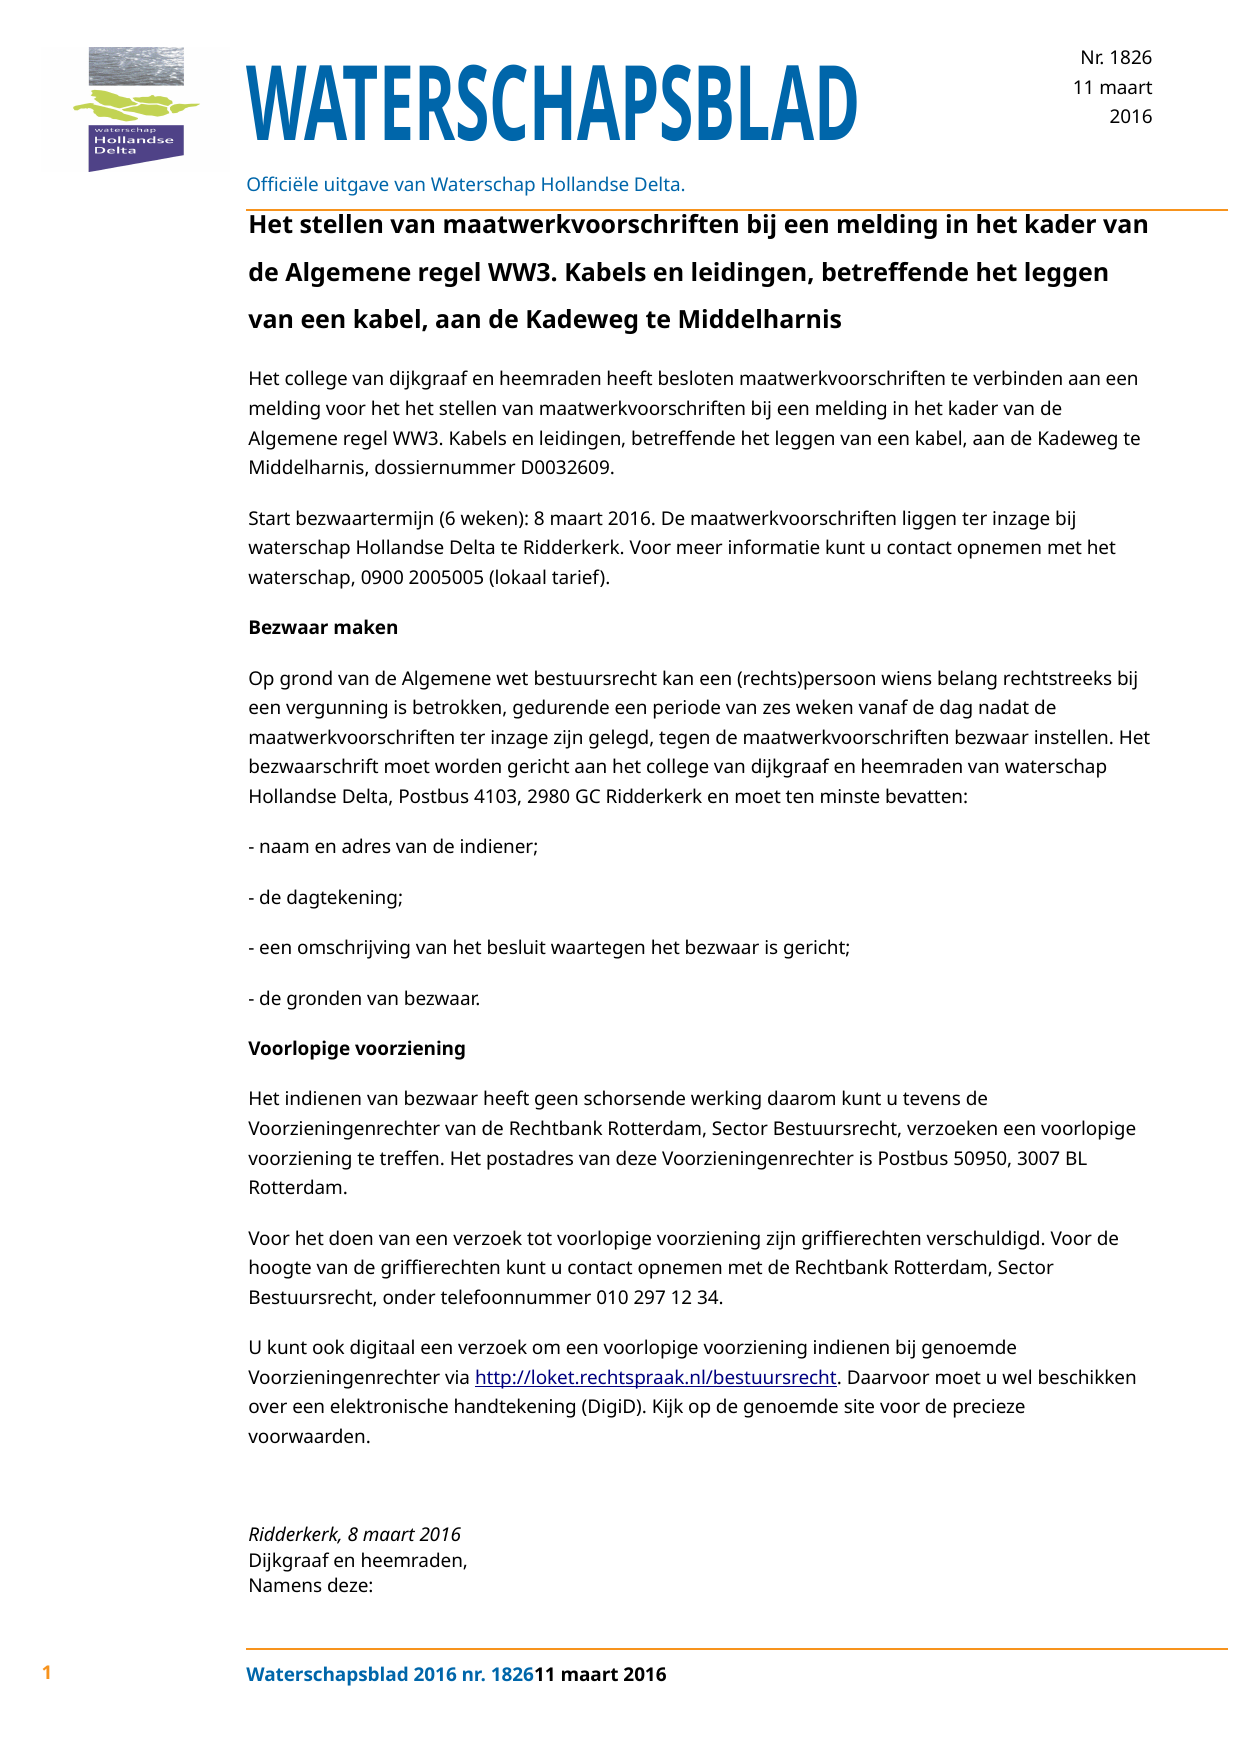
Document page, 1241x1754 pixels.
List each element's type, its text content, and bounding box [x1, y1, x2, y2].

text Voor het doen van een verzoek tot voorlopige voorziening zijn griffierechten verschuldigd. Voor de hoogte van de griffierechten kunt u contact opnemen met de Rechtbank Rotterdam, Sector Bestuursrecht, onder telefoonnummer 010 297 12 34. [248, 1225, 1152, 1309]
text U kunt ook digitaal een verzoek om een voorlopige voorziening indienen bij genoemde Voorzieningenrechter via http://loket.rechtspraak.nl/bestuursrecht. Daarvoor moet u wel beschikken over een elektronische handtekening (DigiD). Kijk op de genoemde site voor de precieze voorwaarden. [248, 1334, 1152, 1449]
text Het indienen van bezwaar heeft geen schorsende werking daarom kunt u tevens de Voorzieningenrechter van de Rechtbank Rotterdam, Sector Bestuursrecht, verzoeken een voorlopige voorziening te treffen. Het postadres van deze Voorzieningenrechter is Postbus 50950, 3007 BL Rotterdam. [248, 1086, 1152, 1200]
text Het college van dijkgraaf en heemraden heeft besloten maatwerkvoorschriften te verbinden aan een melding voor het het stellen van maatwerkvoorschriften bij een melding in het kader van de Algemene regel WW3. Kabels en leidingen, betreffende het leggen van een kabel, aan de Kadeweg te Middelharnis, dossiernummer D0032609. [248, 366, 1152, 480]
text - naam en adres van de indiener; [248, 833, 1152, 859]
text Voorlopige voorziening [248, 1035, 1152, 1061]
text Start bezwaartermijn (6 weken): 8 maart 2016. De maatwerkvoorschriften liggen ter inzage bij waterschap Hollandse Delta te Ridderkerk. Voor meer informatie kunt u contact opnemen met het waterschap, 0900 2005005 (lokaal tarief). [248, 505, 1152, 589]
text Dijkgraaf en heemraden, [248, 1547, 1152, 1573]
text - de dagtekening; [248, 884, 1152, 909]
text - de gronden van bezwaar. [248, 985, 1152, 1010]
text Namens deze: [248, 1573, 1152, 1598]
picture [41, 47, 231, 172]
text Ridderkerk, 8 maart 2016 [248, 1521, 1152, 1547]
text Op grond van de Algemene wet bestuursrecht kan een (rechts)persoon wiens belang rechtstreeks bij een vergunning is betrokken, gedurende een periode van zes weken vanaf de dag nadat de maatwerkvoorschriften ter inzage zijn gelegd, tegen de maatwerkvoorschriften bezwaar instellen. Het bezwaarschrift moet worden gericht aan het college van dijkgraaf en heemraden van waterschap Hollandse Delta, Postbus 4103, 2980 GC Ridderkerk en moet ten minste bevatten: [248, 665, 1152, 809]
text Bezwaar maken [248, 614, 1152, 640]
text Het stellen van maatwerkvoorschriften bij een melding in het kader van de Algemene regel WW3. Kabels en leidingen, betreffende het leggen van een kabel, aan de Kadeweg te Middelharnis [248, 211, 1152, 336]
text - een omschrijving van het besluit waartegen het bezwaar is gericht; [248, 934, 1152, 960]
